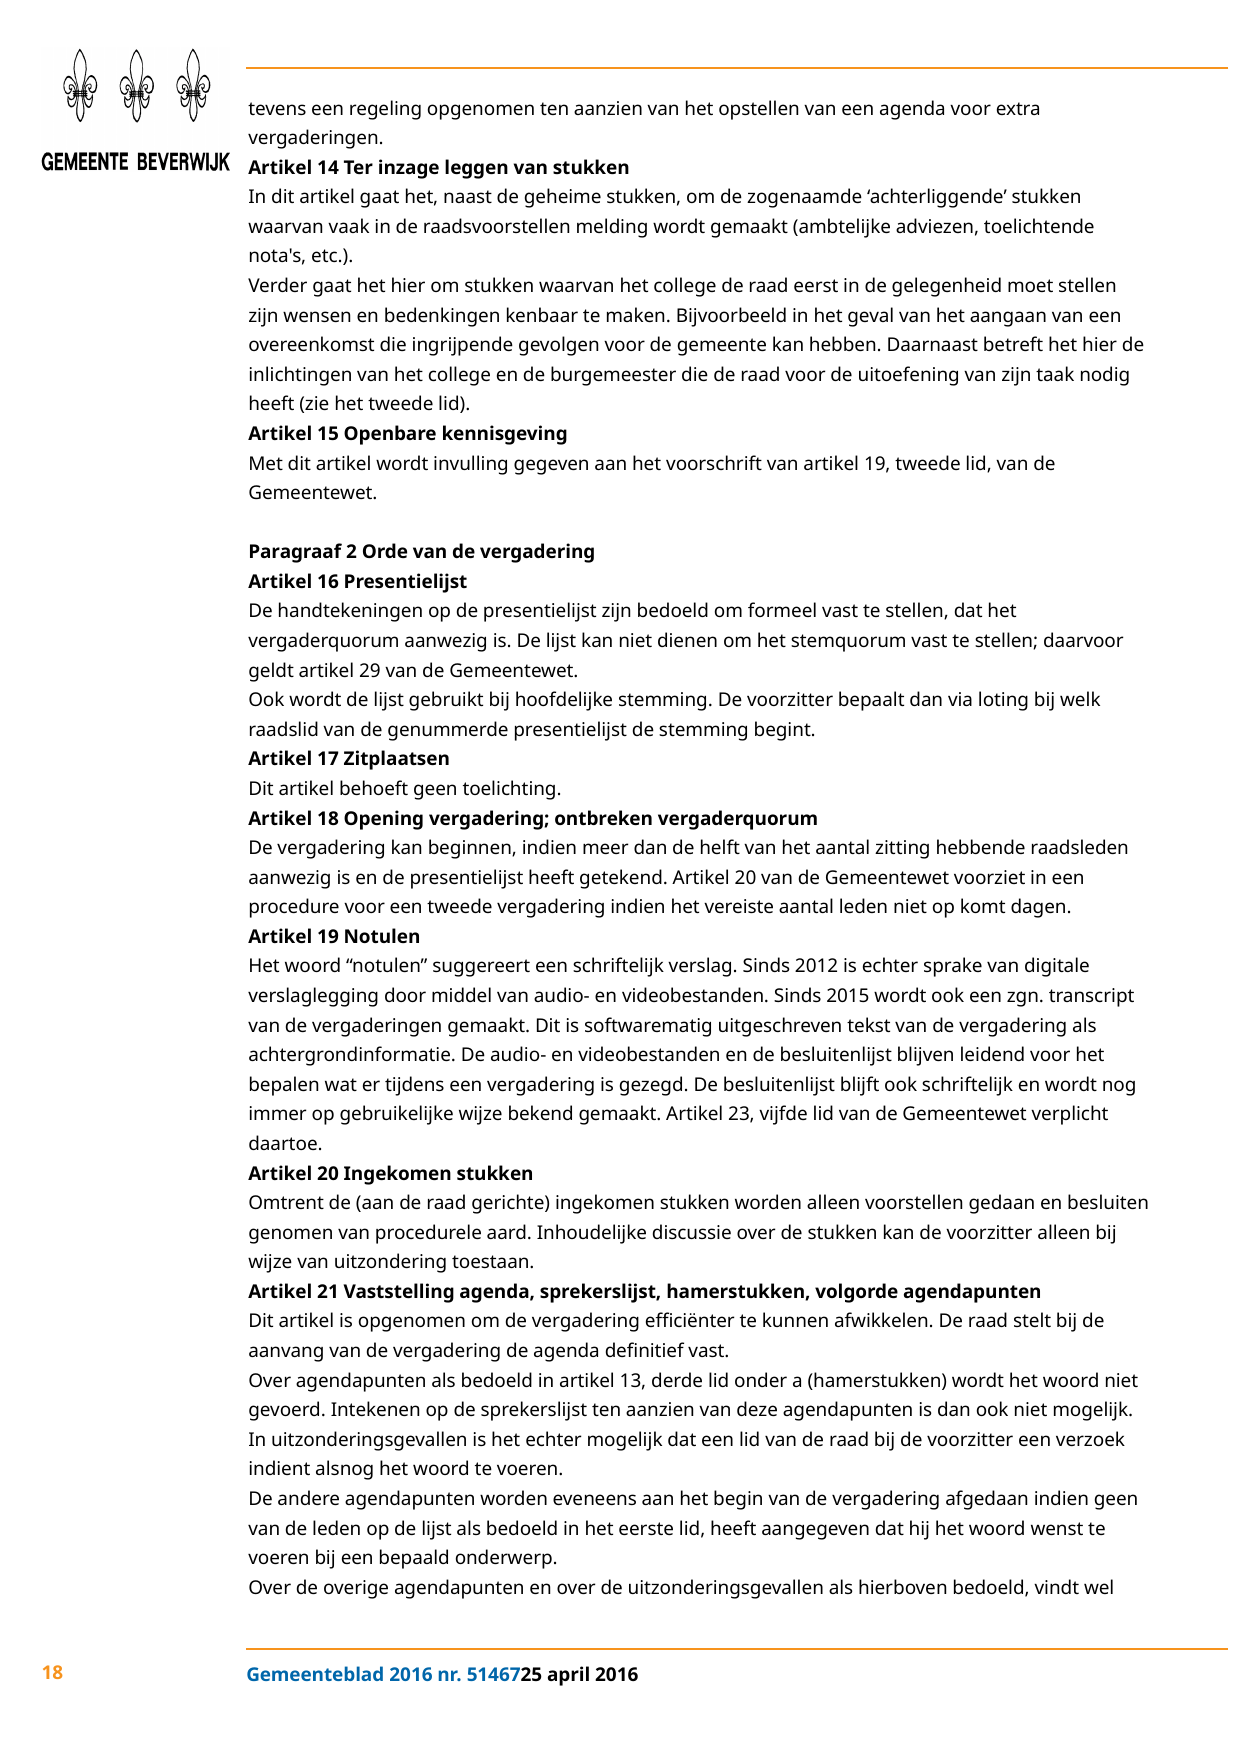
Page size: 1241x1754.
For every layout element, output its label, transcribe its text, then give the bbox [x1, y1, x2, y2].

text In uitzonderingsgevallen is het echter mogelijk dat een lid van de raad bij de voorzitter een verzoek indient alsnog het woord te voeren. [248, 1426, 1152, 1481]
text Artikel 18 Opening vergadering; ontbreken vergaderquorum [248, 805, 1152, 831]
text Over de overige agendapunten en over de uitzonderingsgevallen als hierboven bedoeld, vindt wel [248, 1574, 1152, 1600]
picture [41, 47, 231, 172]
text Het woord “notulen” suggereert een schriftelijk verslag. Sinds 2012 is echter sprake van digitale verslaglegging door middel van audio- en videobestanden. Sinds 2015 wordt ook een zgn. transcript van de vergaderingen gemaakt. Dit is softwarematig uitgeschreven tekst van de vergadering als achtergrondinformatie. De audio- en videobestanden en de besluitenlijst blijven leidend voor het bepalen wat er tijdens een vergadering is gezegd. De besluitenlijst blijft ook schriftelijk en wordt nog immer op gebruikelijke wijze bekend gemaakt. Artikel 23, vijfde lid van de Gemeentewet verplicht daartoe. [248, 953, 1152, 1156]
text Ook wordt de lijst gebruikt bij hoofdelijke stemming. De voorzitter bepaalt dan via loting bij welk raadslid van de genummerde presentielijst de stemming begint. [248, 686, 1152, 742]
text Met dit artikel wordt invulling gegeven aan het voorschrift van artikel 19, tweede lid, van de Gemeentewet. [248, 450, 1152, 505]
text Artikel 20 Ingekomen stukken [248, 1160, 1152, 1186]
text Artikel 16 Presentielijst [248, 568, 1152, 594]
text De vergadering kan beginnen, indien meer dan de helft van het aantal zitting hebbende raadsleden aanwezig is en de presentielijst heeft getekend. Artikel 20 van de Gemeentewet voorziet in een procedure voor een tweede vergadering indien het vereiste aantal leden niet op komt dagen. [248, 834, 1152, 919]
text Artikel 17 Zitplaatsen [248, 746, 1152, 771]
text tevens een regeling opgenomen ten aanzien van het opstellen van een agenda voor extra vergaderingen. [248, 95, 1152, 150]
text De handtekeningen op de presentielijst zijn bedoeld om formeel vast te stellen, dat het vergaderquorum aanwezig is. De lijst kan niet dienen om het stemquorum vast te stellen; daarvoor geldt artikel 29 van de Gemeentewet. [248, 598, 1152, 683]
text Over agendapunten als bedoeld in artikel 13, derde lid onder a (hamerstukken) wordt het woord niet gevoerd. Intekenen op de sprekerslijst ten aanzien van deze agendapunten is dan ook niet mogelijk. [248, 1367, 1152, 1422]
text De andere agendapunten worden eveneens aan het begin van de vergadering afgedaan indien geen van de leden op de lijst als bedoeld in het eerste lid, heeft aangegeven dat hij het woord wenst te voeren bij een bepaald onderwerp. [248, 1485, 1152, 1570]
text Dit artikel is opgenomen om de vergadering efficiënter te kunnen afwikkelen. De raad stelt bij de aanvang van de vergadering de agenda definitief vast. [248, 1308, 1152, 1363]
text Omtrent de (aan de raad gerichte) ingekomen stukken worden alleen voorstellen gedaan en besluiten genomen van procedurele aard. Inhoudelijke discussie over de stukken kan de voorzitter alleen bij wijze van uitzondering toestaan. [248, 1189, 1152, 1274]
text Dit artikel behoeft geen toelichting. [248, 775, 1152, 801]
text Paragraaf 2 Orde van de vergadering [248, 538, 1152, 564]
text Artikel 14 Ter inzage leggen van stukken [248, 154, 1152, 180]
text Artikel 15 Openbare kennisgeving [248, 420, 1152, 446]
text Artikel 19 Notulen [248, 923, 1152, 949]
text Artikel 21 Vaststelling agenda, sprekerslijst, hamerstukken, volgorde agendapunten [248, 1278, 1152, 1304]
text Verder gaat het hier om stukken waarvan het college de raad eerst in de gelegenheid moet stellen zijn wensen en bedenkingen kenbaar te maken. Bijvoorbeeld in het geval van het aangaan van een overeenkomst die ingrijpende gevolgen voor de gemeente kan hebben. Daarnaast betreft het hier de inlichtingen van het college en de burgemeester die de raad voor de uitoefening van zijn taak nodig heeft (zie het tweede lid). [248, 272, 1152, 416]
text In dit artikel gaat het, naast de geheime stukken, om de zogenaamde ‘achterliggende’ stukken waarvan vaak in de raadsvoorstellen melding wordt gemaakt (ambtelijke adviezen, toelichtende nota's, etc.). [248, 183, 1152, 268]
